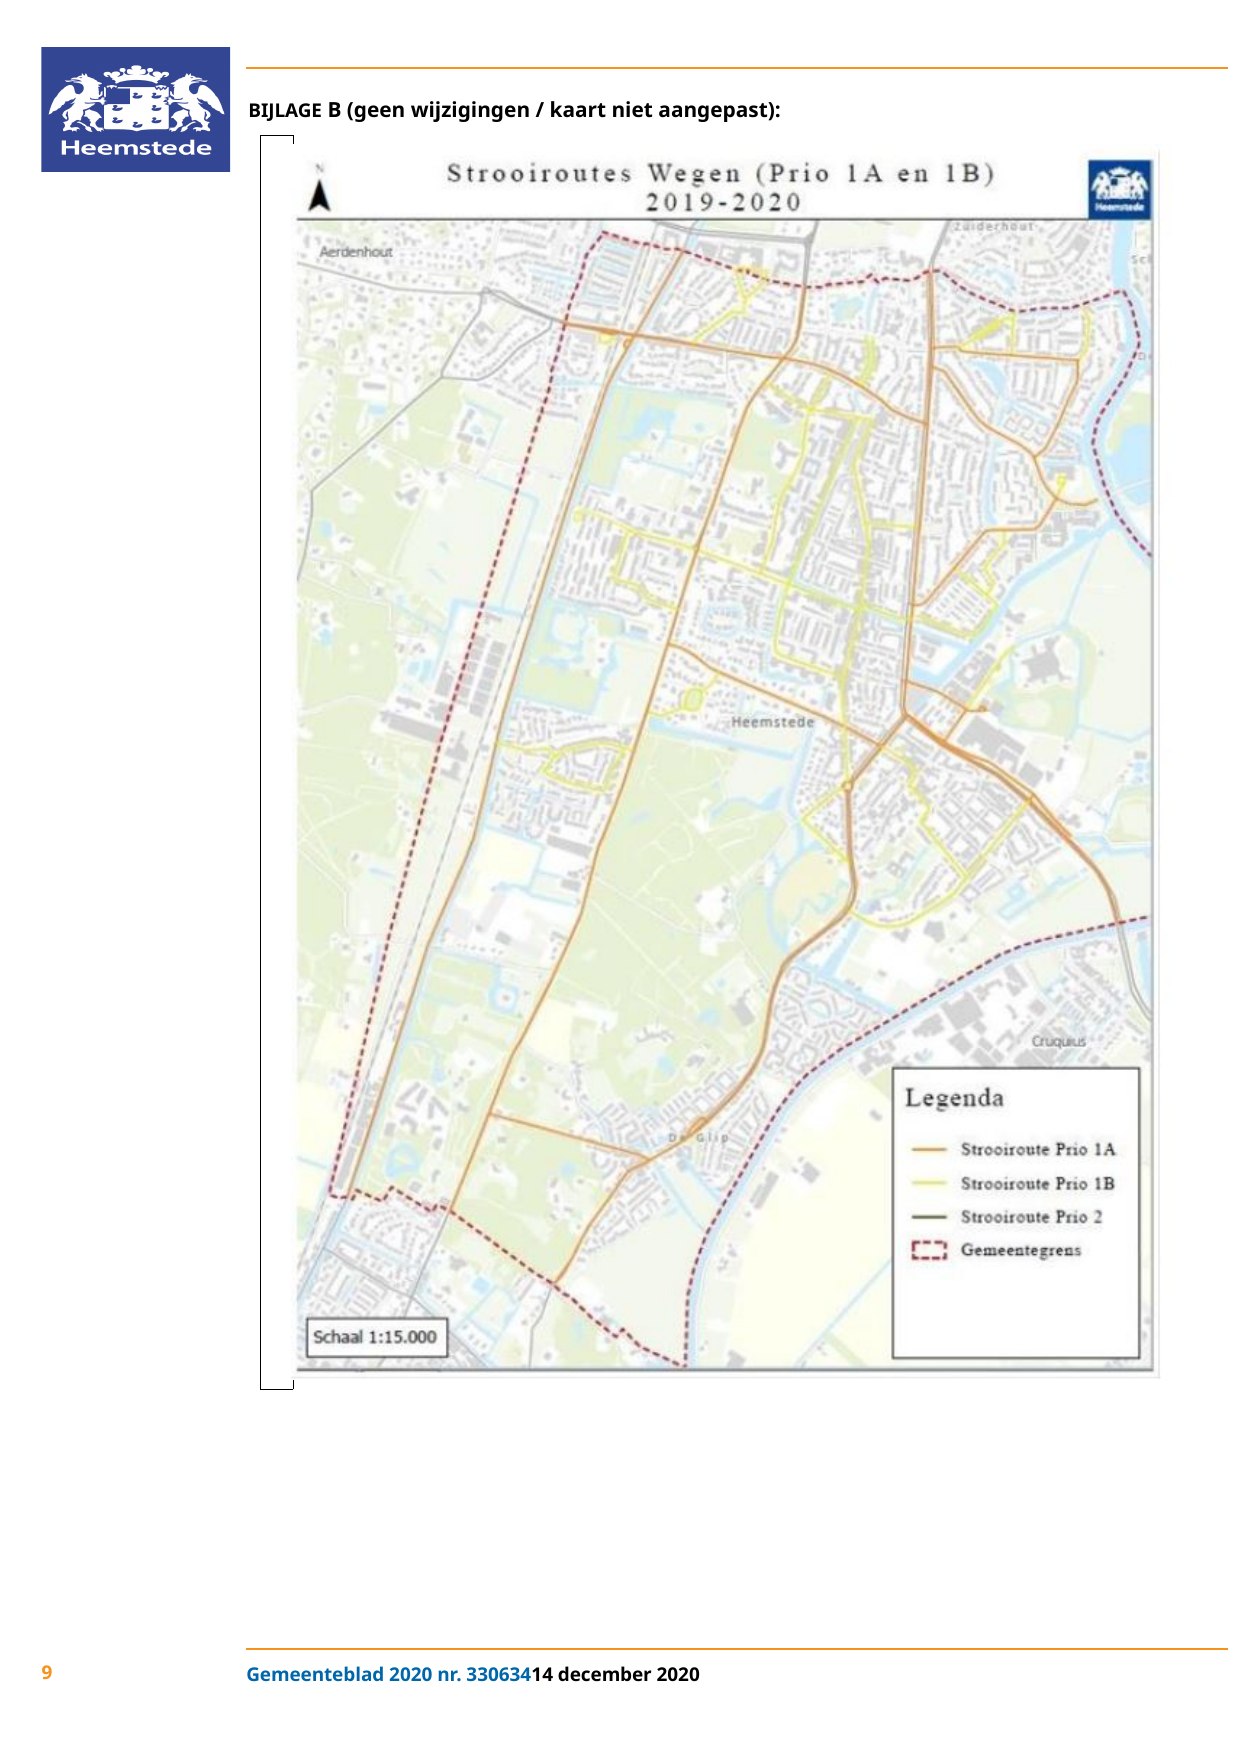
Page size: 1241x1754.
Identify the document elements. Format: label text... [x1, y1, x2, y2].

picture [268, 144, 1173, 1380]
text BIJLAGE B (geen wijzigingen / kaart niet aangepast): [248, 95, 1152, 123]
picture [41, 47, 231, 172]
